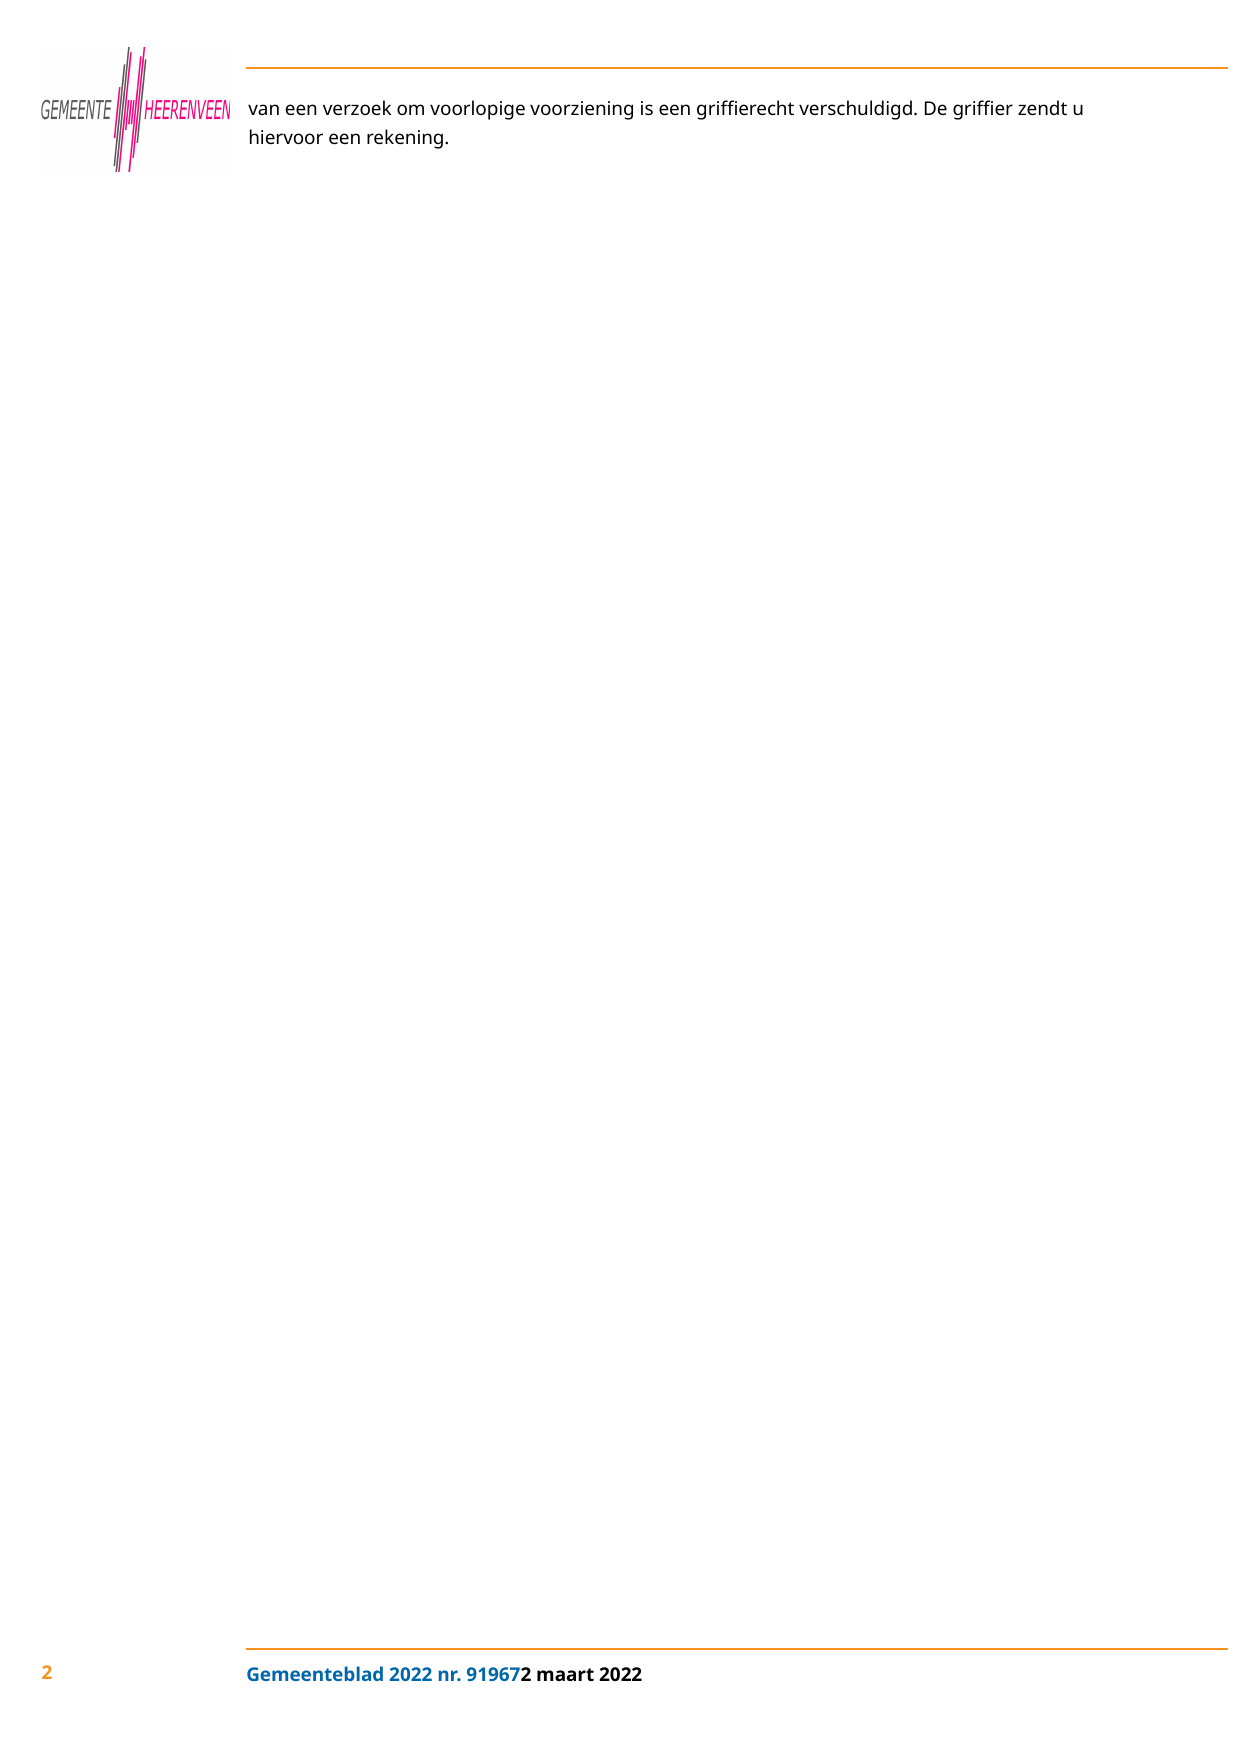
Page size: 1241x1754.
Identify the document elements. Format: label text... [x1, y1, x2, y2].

picture [41, 47, 231, 172]
text van een verzoek om voorlopige voorziening is een griffierecht verschuldigd. De griffier zendt u hiervoor een rekening. [248, 95, 1152, 150]
